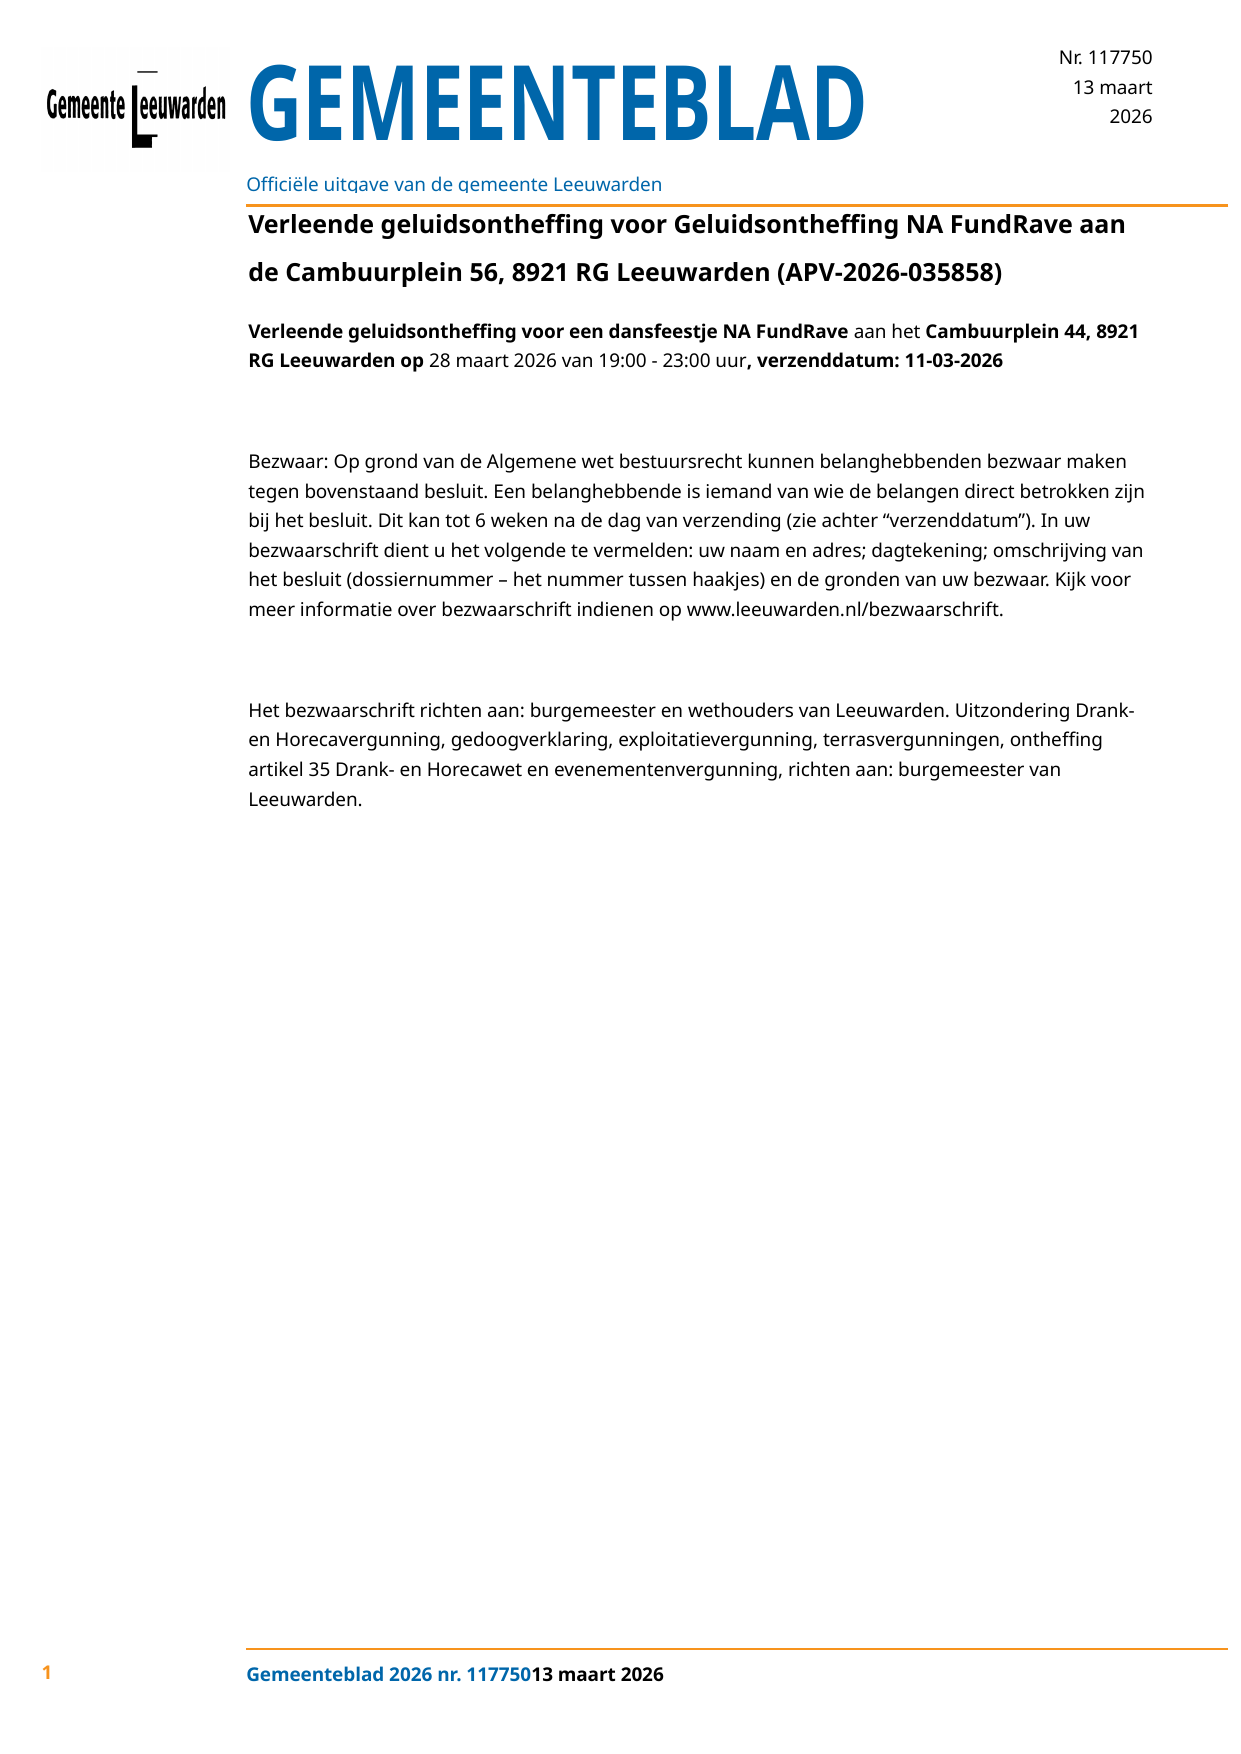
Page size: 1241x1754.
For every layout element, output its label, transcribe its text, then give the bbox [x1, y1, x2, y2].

text Het bezwaarschrift richten aan: burgemeester en wethouders van Leeuwarden. Uitzondering Drank- en Horecavergunning, gedoogverklaring, exploitatievergunning, terrasvergunningen, ontheffing artikel 35 Drank- en Horecawet en evenementenvergunning, richten aan: burgemeester van Leeuwarden. [248, 697, 1152, 812]
text Verleende geluidsontheffing voor een dansfeestje NA FundRave aan het Cambuurplein 44, 8921 RG Leeuwarden op 28 maart 2026 van 19:00 - 23:00 uur, verzenddatum: 11-03-2026 [248, 318, 1152, 373]
picture [41, 47, 231, 172]
text Verleende geluidsontheffing voor Geluidsontheffing NA FundRave aan de Cambuurplein 56, 8921 RG Leeuwarden (APV-2026-035858) [248, 207, 1152, 288]
text Bezwaar: Op grond van de Algemene wet bestuursrecht kunnen belanghebbenden bezwaar maken tegen bovenstaand besluit. Een belanghebbende is iemand van wie de belangen direct betrokken zijn bij het besluit. Dit kan tot 6 weken na de dag van verzending (zie achter “verzenddatum”). In uw bezwaarschrift dient u het volgende te vermelden: uw naam en adres; dagtekening; omschrijving van het besluit (dossiernummer – het nummer tussen haakjes) en de gronden van uw bezwaar. Kijk voor meer informatie over bezwaarschrift indienen op www.leeuwarden.nl/bezwaarschrift. [248, 448, 1152, 622]
